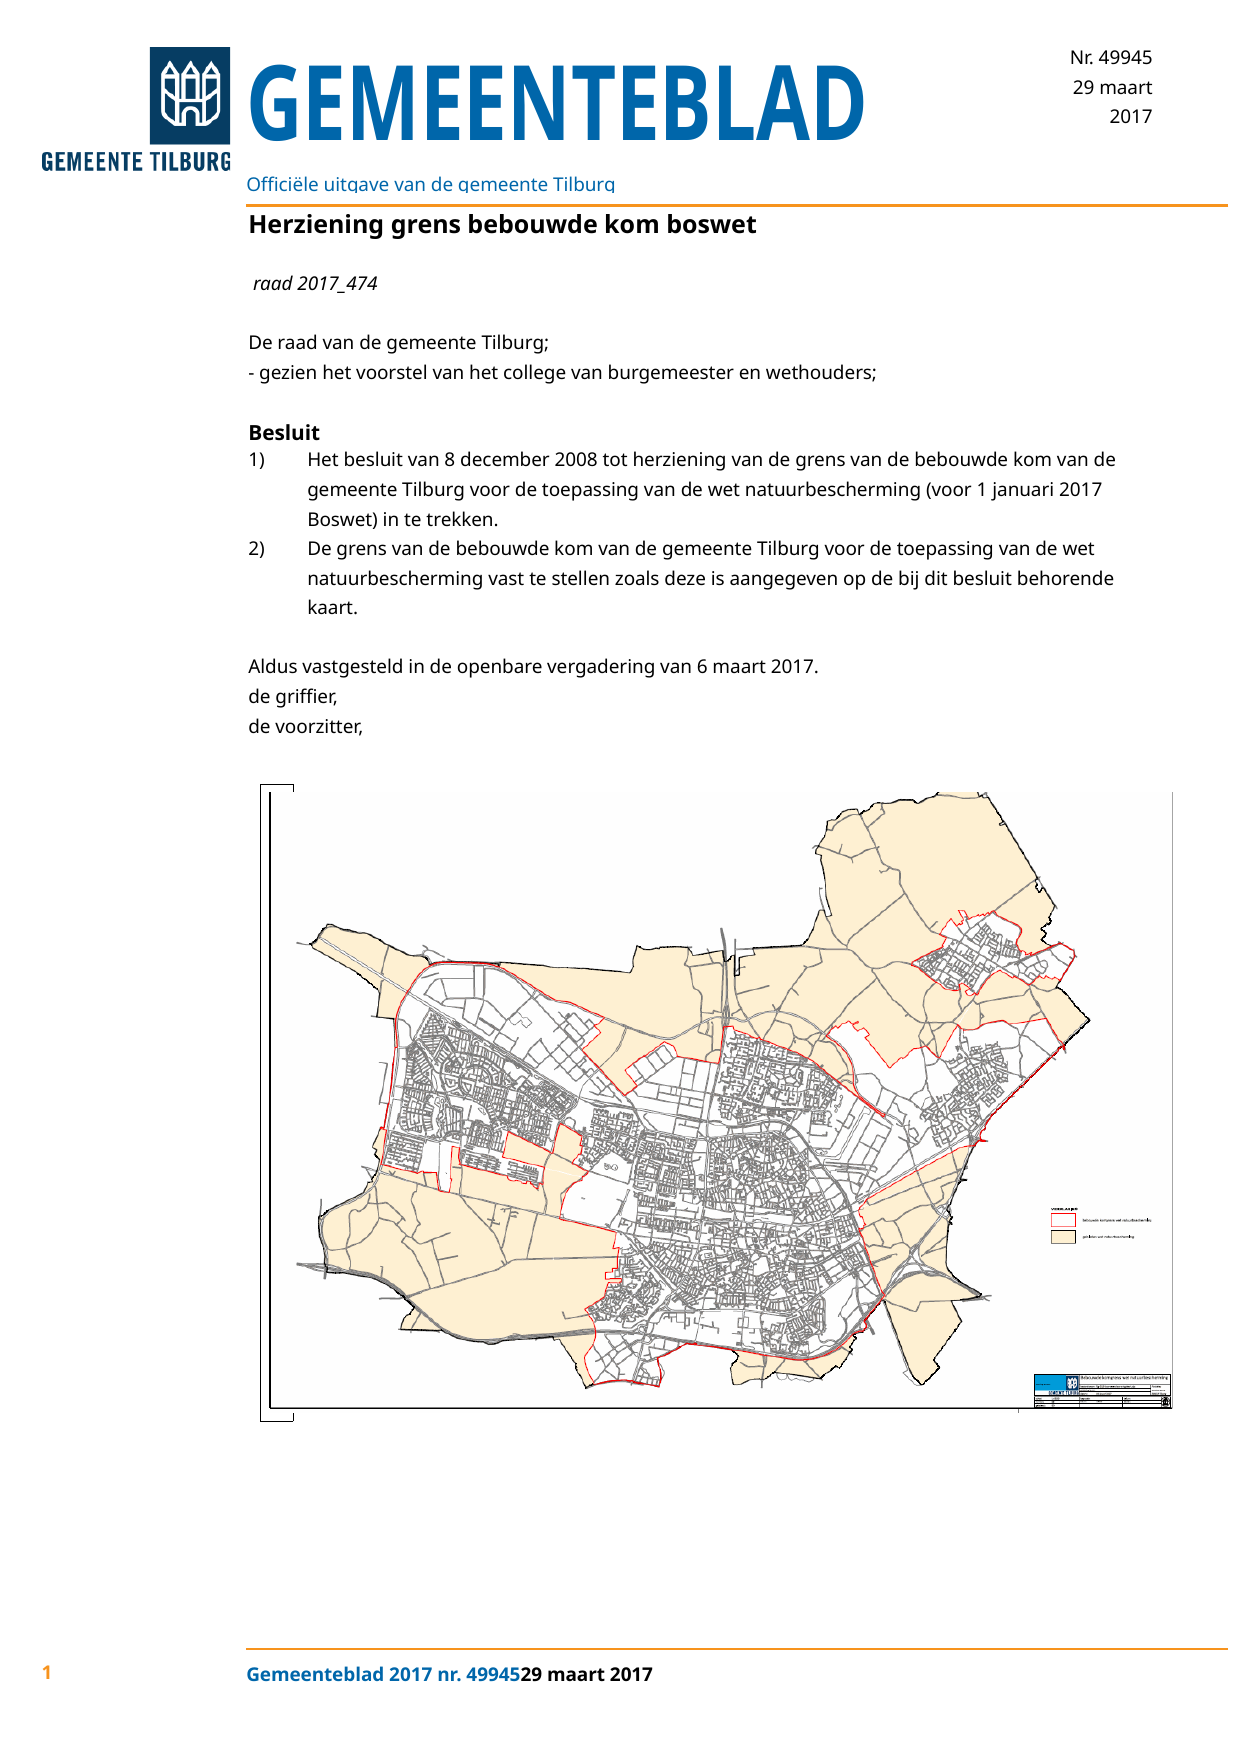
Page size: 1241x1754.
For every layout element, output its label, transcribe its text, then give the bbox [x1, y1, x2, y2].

text de voorzitter, [248, 713, 1152, 739]
text Aldus vastgesteld in de openbare vergadering van 6 maart 2017. [248, 654, 1152, 679]
text Besluit [248, 418, 1152, 447]
text Herziening grens bebouwde kom boswet [248, 207, 1152, 241]
text De raad van de gemeente Tilburg; [248, 329, 1152, 355]
text - gezien het voorstel van het college van burgemeester en wethouders; [248, 359, 1152, 385]
text de griffier, [248, 683, 1152, 709]
picture [268, 792, 1173, 1413]
list De grens van de bebouwde kom van de gemeente Tilburg voor de toepassing van de wet natuurbescherming vast te stellen zoals deze is aangegeven op de bij dit besluit behorende kaart. [248, 535, 1152, 620]
text raad 2017_474 [248, 270, 1152, 296]
list Het besluit van 8 december 2008 tot herziening van de grens van de bebouwde kom van de gemeente Tilburg voor de toepassing van de wet natuurbescherming (voor 1 januari 2017 Boswet) in te trekken. [248, 447, 1152, 532]
picture [41, 47, 231, 172]
